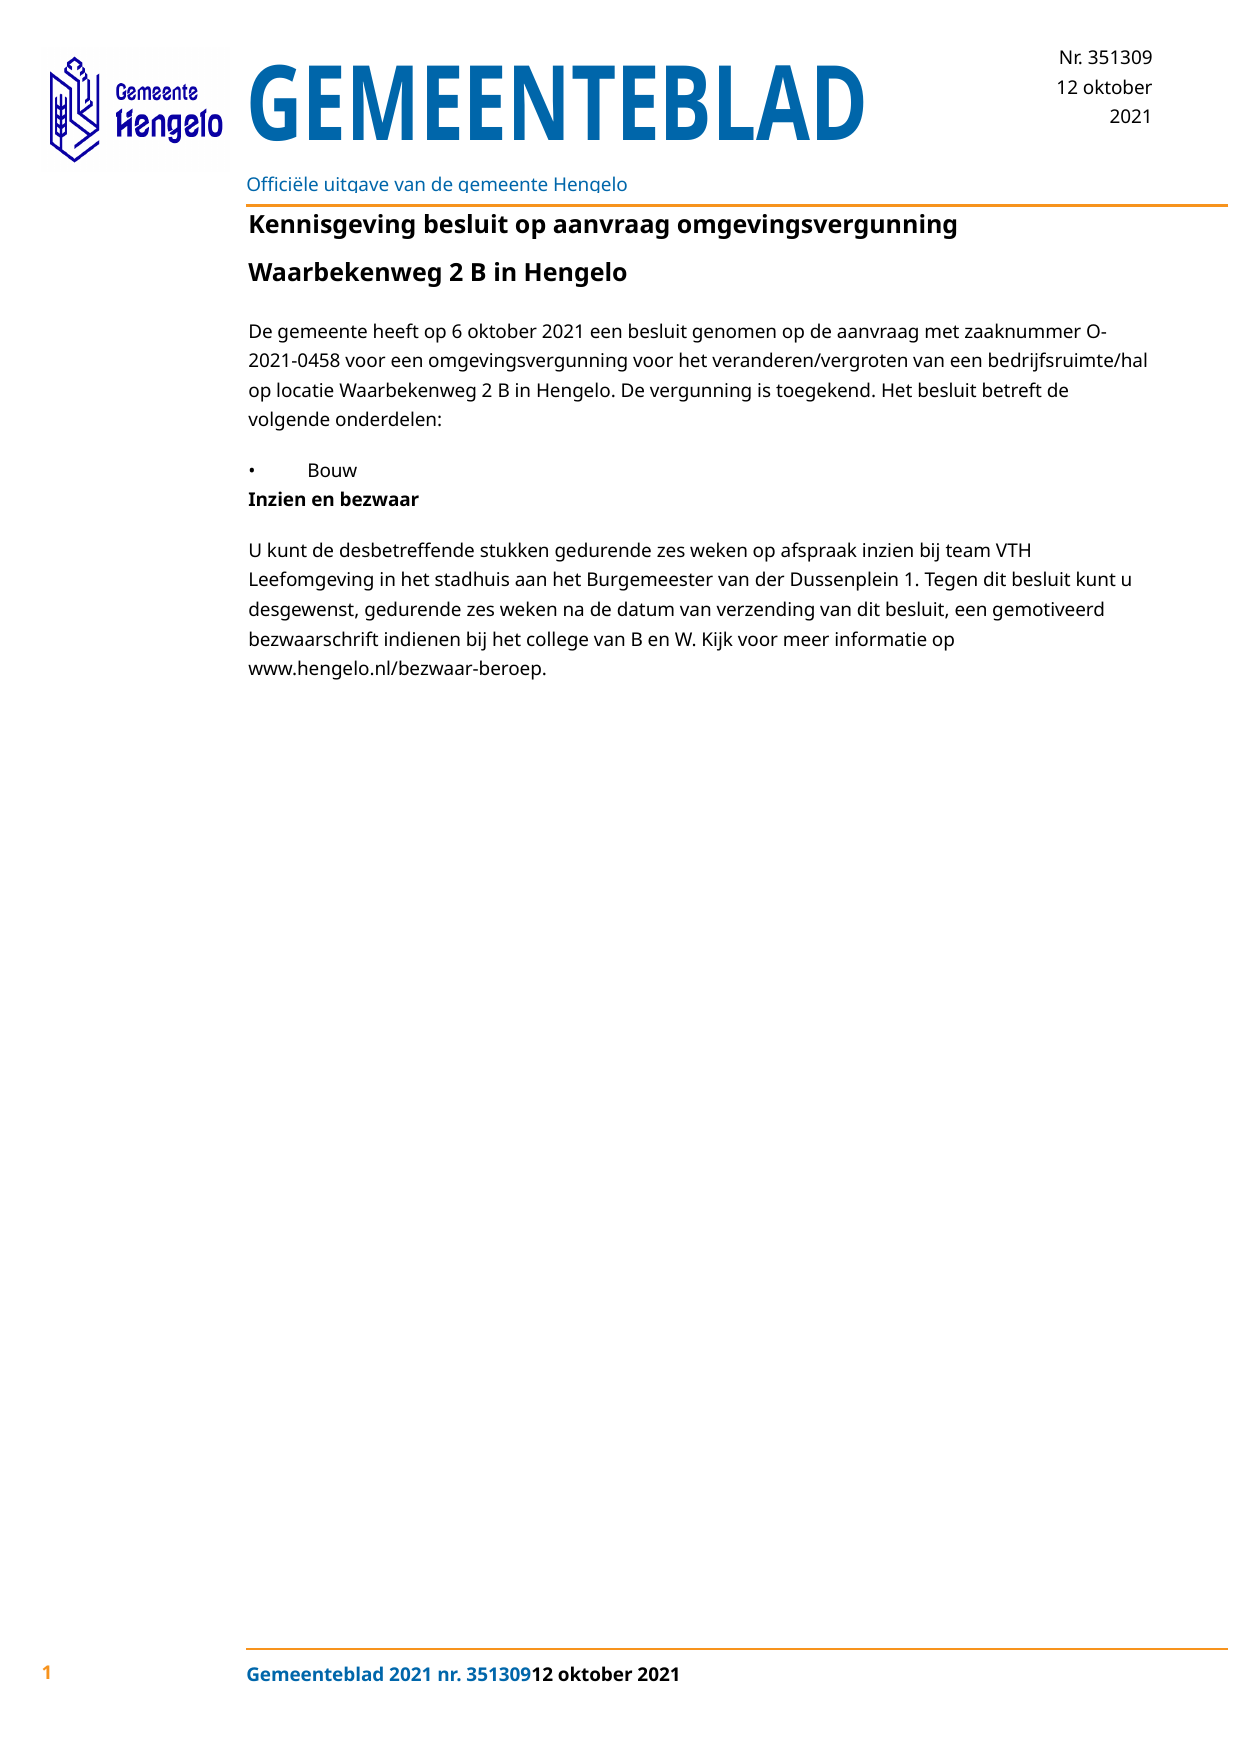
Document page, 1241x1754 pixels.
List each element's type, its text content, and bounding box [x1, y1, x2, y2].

text U kunt de desbetreffende stukken gedurende zes weken op afspraak inzien bij team VTH Leefomgeving in het stadhuis aan het Burgemeester van der Dussenplein 1. Tegen dit besluit kunt u desgewenst, gedurende zes weken na de datum van verzending van dit besluit, een gemotiveerd bezwaarschrift indienen bij het college van B en W. Kijk voor meer informatie op www.hengelo.nl/bezwaar-beroep. [248, 537, 1152, 681]
text Kennisgeving besluit op aanvraag omgevingsvergunning Waarbekenweg 2 B in Hengelo [248, 207, 1152, 288]
text De gemeente heeft op 6 oktober 2021 een besluit genomen op de aanvraag met zaaknummer O-2021-0458 voor een omgevingsvergunning voor het veranderen/vergroten van een bedrijfsruimte/hal op locatie Waarbekenweg 2 B in Hengelo. De vergunning is toegekend. Het besluit betreft de volgende onderdelen: [248, 318, 1152, 432]
picture [41, 47, 231, 172]
text Inzien en bezwaar [248, 487, 1152, 512]
list Bouw [248, 457, 1152, 483]
